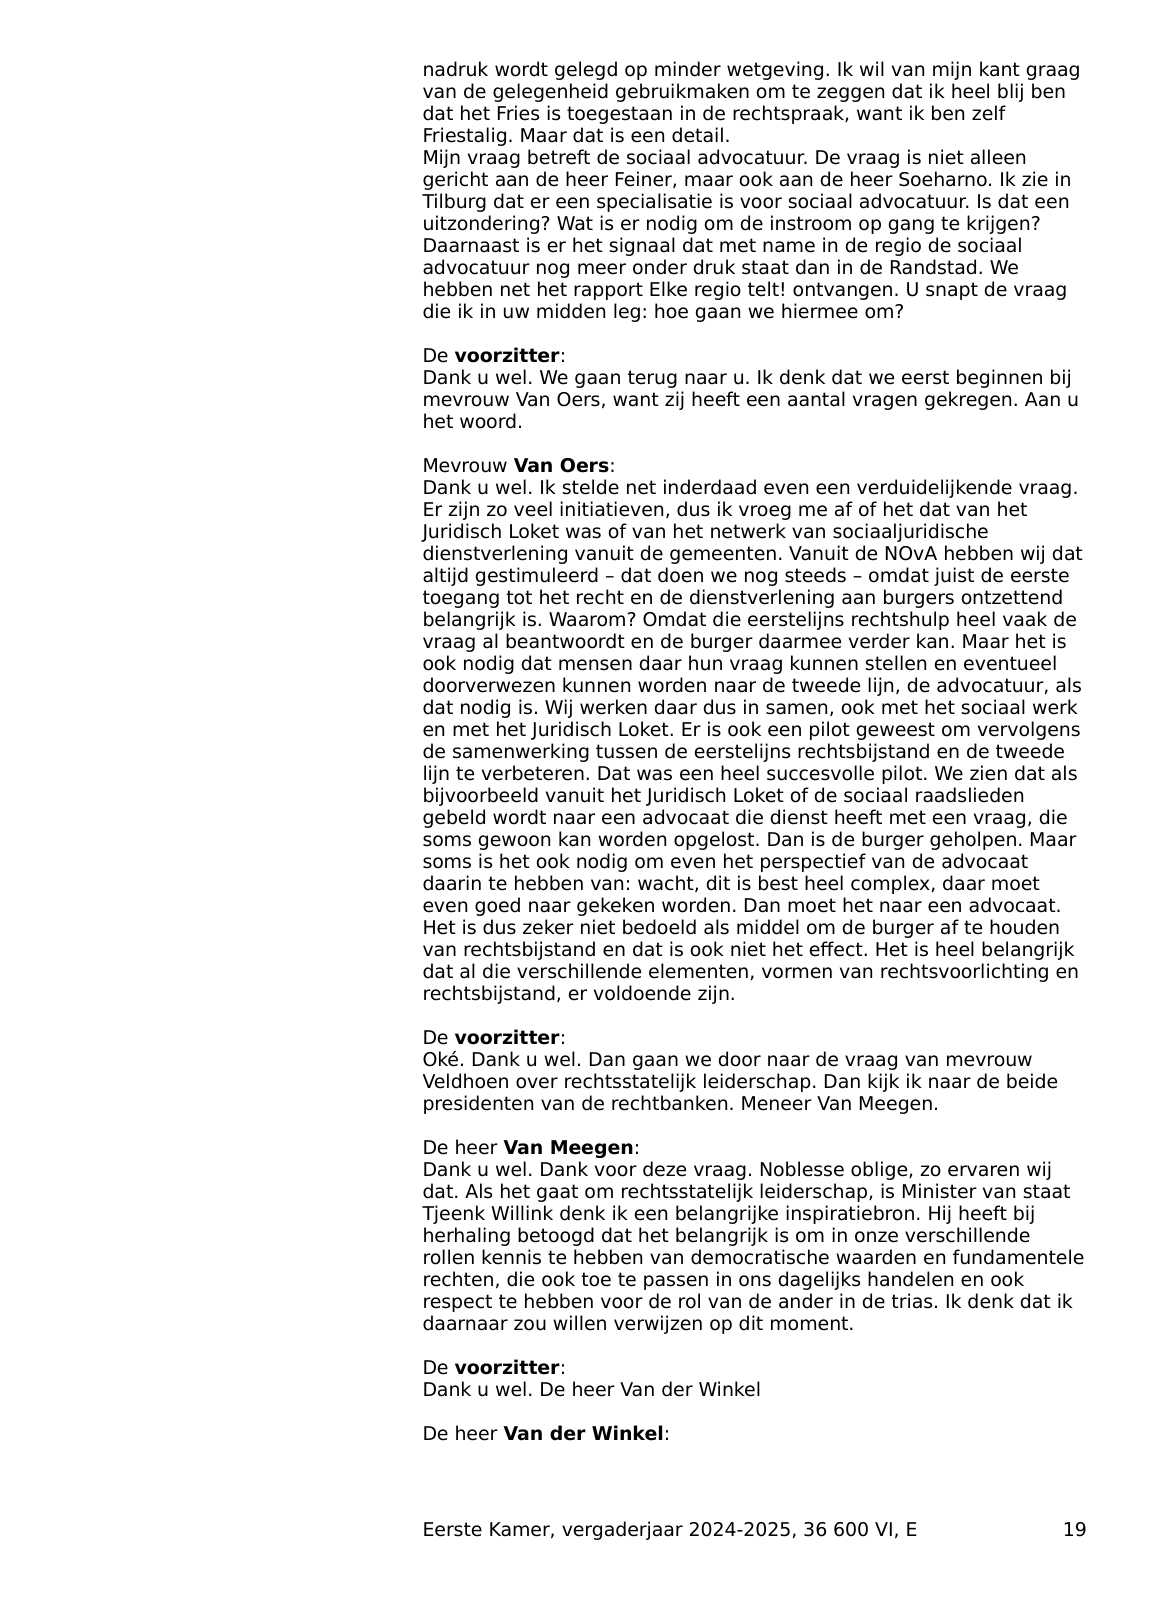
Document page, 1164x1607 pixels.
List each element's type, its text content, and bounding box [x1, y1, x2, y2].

text Oké. Dank u wel. Dan gaan we door naar de vraag van mevrouw Veldhoen over rechtsstatelijk leiderschap. Dan kijk ik naar de beide presidenten van de rechtbanken. Meneer Van Meegen. [422, 1049, 1087, 1115]
text De heer Van der Winkel: [422, 1423, 1087, 1445]
text Dank u wel. We gaan terug naar u. Ik denk dat we eerst beginnen bij mevrouw Van Oers, want zij heeft een aantal vragen gekregen. Aan u het woord. [422, 367, 1087, 433]
text Mijn vraag betreft de sociaal advocatuur. De vraag is niet alleen gericht aan de heer Feiner, maar ook aan de heer Soeharno. Ik zie in Tilburg dat er een specialisatie is voor sociaal advocatuur. Is dat een uitzondering? Wat is er nodig om de instroom op gang te krijgen? Daarnaast is er het signaal dat met name in de regio de sociaal advocatuur nog meer onder druk staat dan in de Randstad. We hebben net het rapport Elke regio telt! ontvangen. U snapt de vraag die ik in uw midden leg: hoe gaan we hiermee om? [422, 147, 1087, 323]
text De voorzitter: [422, 345, 1087, 367]
text Mevrouw Van Oers: [422, 455, 1087, 477]
text De heer Van Meegen: [422, 1137, 1087, 1159]
text Dank u wel. De heer Van der Winkel [422, 1379, 1087, 1401]
text nadruk wordt gelegd op minder wetgeving. Ik wil van mijn kant graag van de gelegenheid gebruikmaken om te zeggen dat ik heel blij ben dat het Fries is toegestaan in de rechtspraak, want ik ben zelf Friestalig. Maar dat is een detail. [422, 59, 1087, 147]
text Dank u wel. Dank voor deze vraag. Noblesse oblige, zo ervaren wij dat. Als het gaat om rechtsstatelijk leiderschap, is Minister van staat Tjeenk Willink denk ik een belangrijke inspiratiebron. Hij heeft bij herhaling betoogd dat het belangrijk is om in onze verschillende rollen kennis te hebben van democratische waarden en fundamentele rechten, die ook toe te passen in ons dagelijks handelen en ook respect te hebben voor de rol van de ander in de trias. Ik denk dat ik daarnaar zou willen verwijzen op dit moment. [422, 1159, 1087, 1335]
text De voorzitter: [422, 1027, 1087, 1049]
text De voorzitter: [422, 1357, 1087, 1379]
text Dank u wel. Ik stelde net inderdaad even een verduidelijkende vraag. Er zijn zo veel initiatieven, dus ik vroeg me af of het dat van het Juridisch Loket was of van het netwerk van sociaaljuridische dienstverlening vanuit de gemeenten. Vanuit de NOvA hebben wij dat altijd gestimuleerd – dat doen we nog steeds – omdat juist de eerste toegang tot het recht en de dienstverlening aan burgers ontzettend belangrijk is. Waarom? Omdat die eerstelijns rechtshulp heel vaak de vraag al beantwoordt en de burger daarmee verder kan. Maar het is ook nodig dat mensen daar hun vraag kunnen stellen en eventueel doorverwezen kunnen worden naar de tweede lijn, de advocatuur, als dat nodig is. Wij werken daar dus in samen, ook met het sociaal werk en met het Juridisch Loket. Er is ook een pilot geweest om vervolgens de samenwerking tussen de eerstelijns rechtsbijstand en de tweede lijn te verbeteren. Dat was een heel succesvolle pilot. We zien dat als bijvoorbeeld vanuit het Juridisch Loket of de sociaal raadslieden gebeld wordt naar een advocaat die dienst heeft met een vraag, die soms gewoon kan worden opgelost. Dan is de burger geholpen. Maar soms is het ook nodig om even het perspectief van de advocaat daarin te hebben van: wacht, dit is best heel complex, daar moet even goed naar gekeken worden. Dan moet het naar een advocaat. Het is dus zeker niet bedoeld als middel om de burger af te houden van rechtsbijstand en dat is ook niet het effect. Het is heel belangrijk dat al die verschillende elementen, vormen van rechtsvoorlichting en rechtsbijstand, er voldoende zijn. [422, 477, 1087, 1004]
